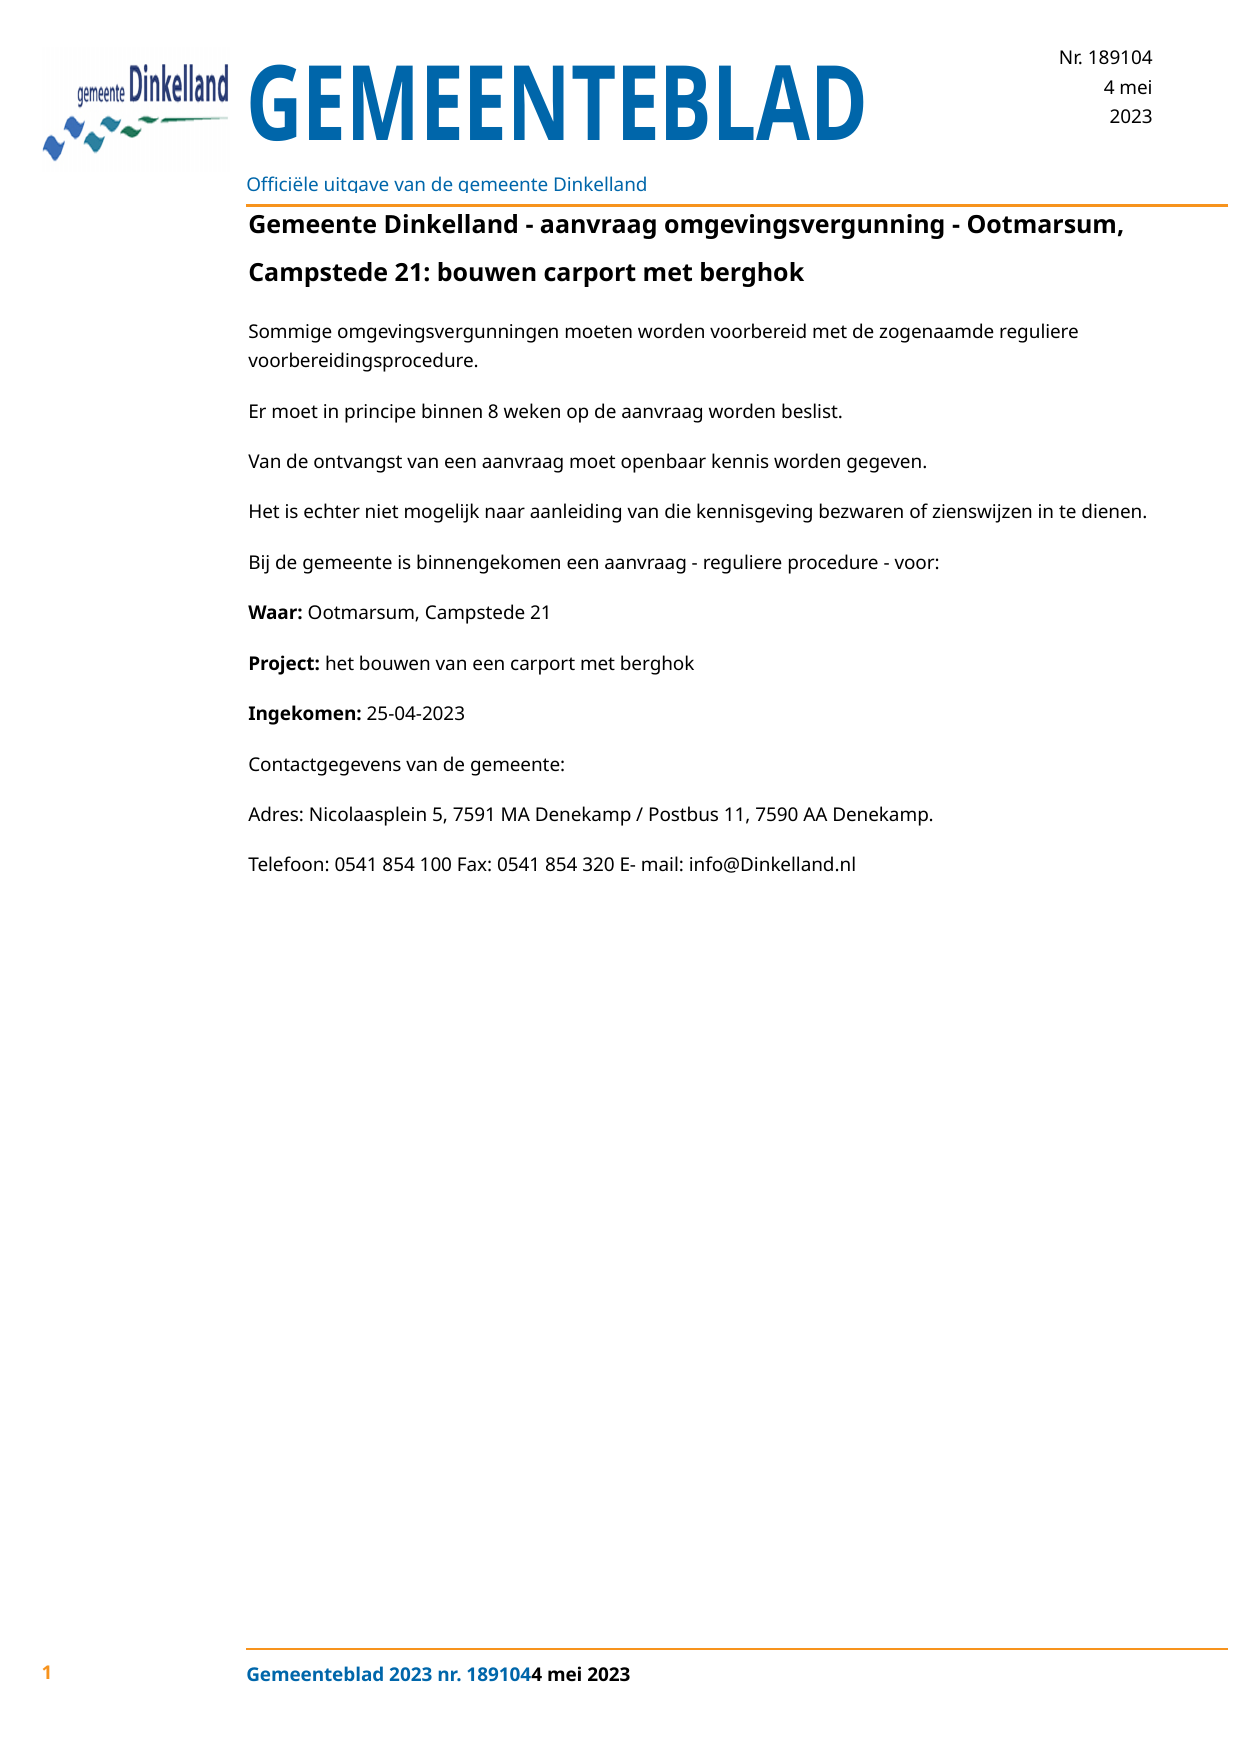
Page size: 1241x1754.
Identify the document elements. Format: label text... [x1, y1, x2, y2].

text Van de ontvangst van een aanvraag moet openbaar kennis worden gegeven. [248, 448, 1152, 474]
text Telefoon: 0541 854 100 Fax: 0541 854 320 E- mail: info@Dinkelland.nl [248, 852, 1152, 877]
text Waar: Ootmarsum, Campstede 21 [248, 599, 1152, 625]
text Ingekomen: 25-04-2023 [248, 700, 1152, 726]
text Het is echter niet mogelijk naar aanleiding van die kennisgeving bezwaren of zienswijzen in te dienen. [248, 499, 1152, 524]
text Er moet in principe binnen 8 weken op de aanvraag worden beslist. [248, 398, 1152, 424]
picture [41, 47, 231, 172]
text Sommige omgevingsvergunningen moeten worden voorbereid met de zogenaamde reguliere voorbereidingsprocedure. [248, 318, 1152, 373]
text Contactgegevens van de gemeente: [248, 751, 1152, 777]
text Project: het bouwen van een carport met berghok [248, 650, 1152, 676]
text Bij de gemeente is binnengekomen een aanvraag - reguliere procedure - voor: [248, 549, 1152, 575]
text Adres: Nicolaasplein 5, 7591 MA Denekamp / Postbus 11, 7590 AA Denekamp. [248, 801, 1152, 827]
text Gemeente Dinkelland - aanvraag omgevingsvergunning - Ootmarsum, Campstede 21: bouwen carport met berghok [248, 207, 1152, 288]
